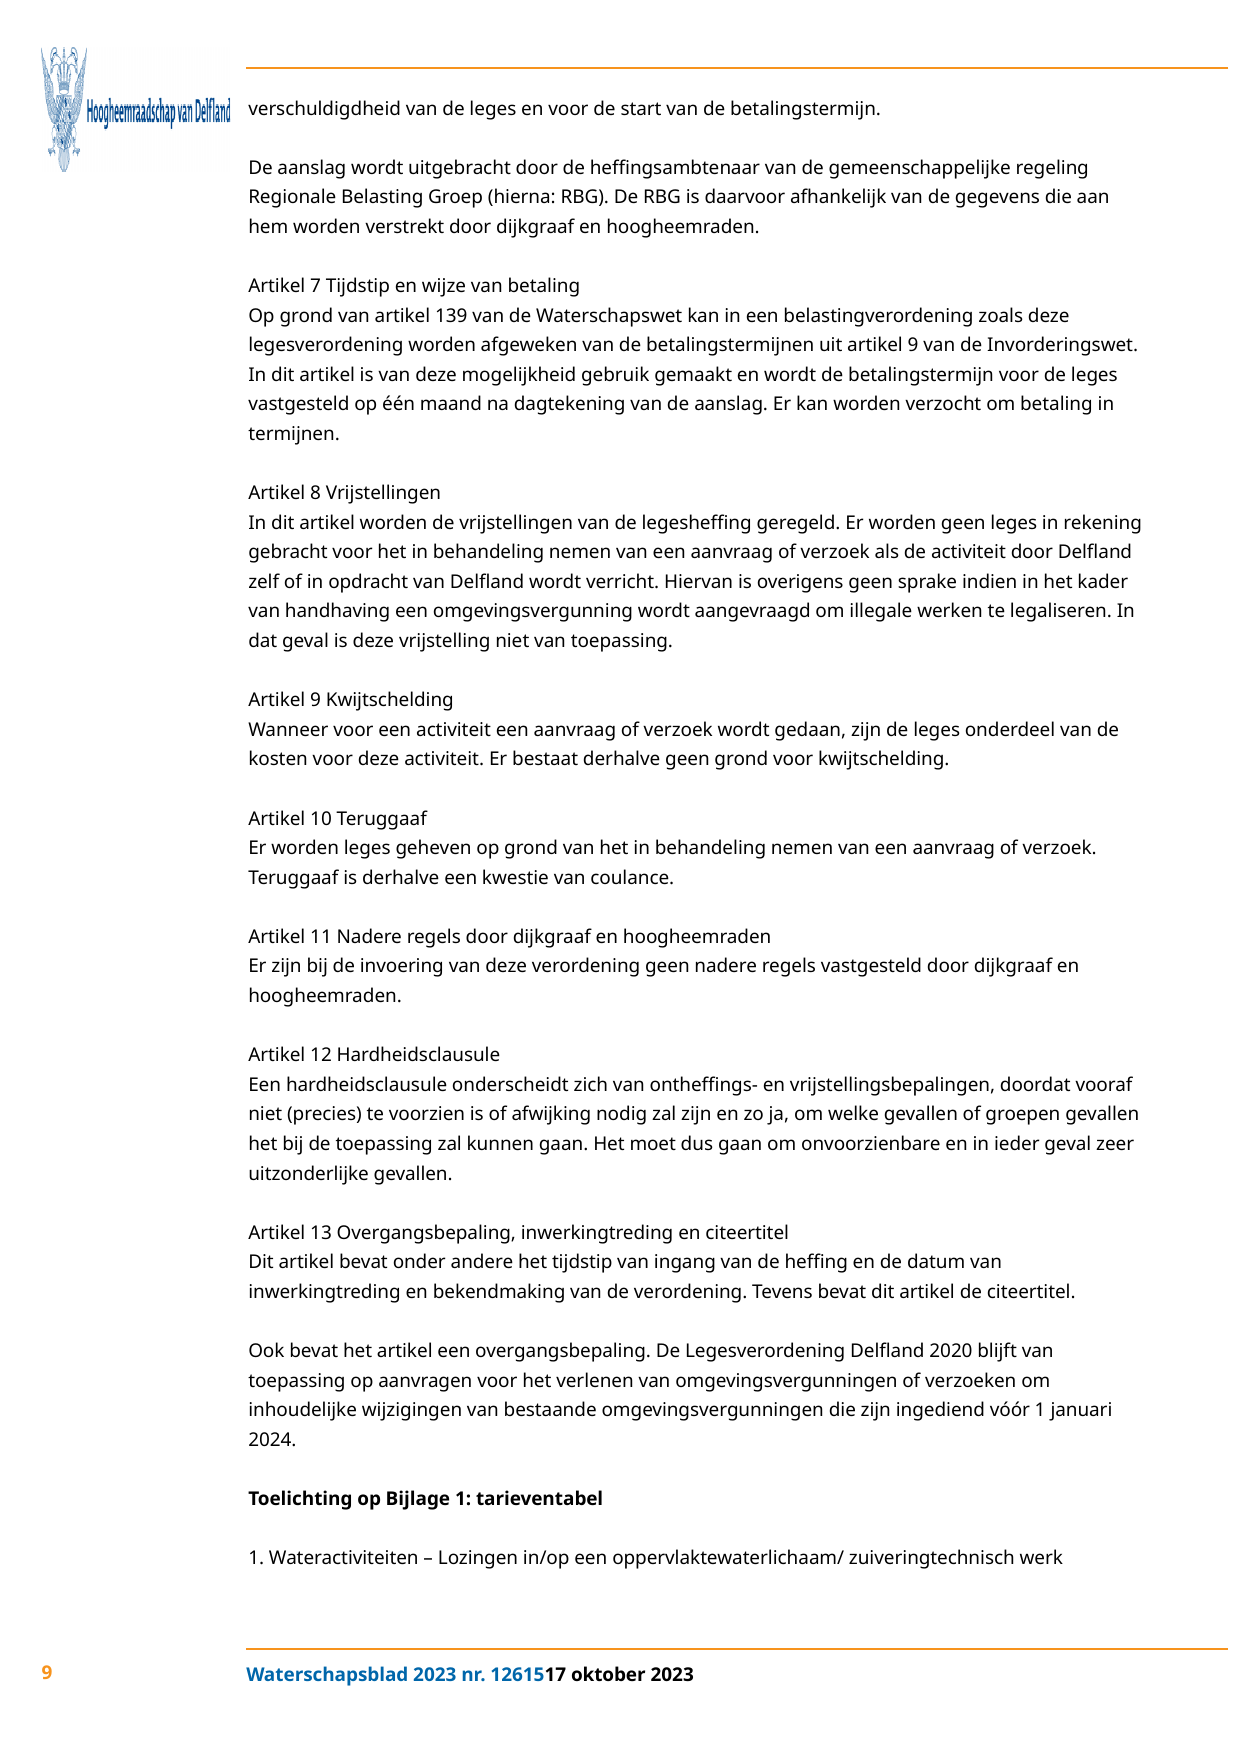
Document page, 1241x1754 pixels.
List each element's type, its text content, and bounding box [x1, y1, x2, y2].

text Artikel 13 Overgangsbepaling, inwerkingtreding en citeertitel [248, 1219, 1152, 1245]
text De aanslag wordt uitgebracht door de heffingsambtenaar van de gemeenschappelijke regeling Regionale Belasting Groep (hierna: RBG). De RBG is daarvoor afhankelijk van de gegevens die aan hem worden verstrekt door dijkgraaf en hoogheemraden. [248, 154, 1152, 239]
text Er worden leges geheven op grond van het in behandeling nemen van een aanvraag of verzoek. Teruggaaf is derhalve een kwestie van coulance. [248, 834, 1152, 890]
picture [41, 47, 231, 172]
text Ook bevat het artikel een overgangsbepaling. De Legesverordening Delfland 2020 blijft van toepassing op aanvragen voor het verlenen van omgevingsvergunningen of verzoeken om inhoudelijke wijzigingen van bestaande omgevingsvergunningen die zijn ingediend vóór 1 januari 2024. [248, 1337, 1152, 1452]
text 1. Wateractiviteiten – Lozingen in/op een oppervlaktewaterlichaam/ zuiveringtechnisch werk [248, 1544, 1152, 1570]
text Toelichting op Bijlage 1: tarieventabel [248, 1485, 1152, 1511]
text verschuldigdheid van de leges en voor de start van de betalingstermijn. [248, 95, 1152, 121]
text Er zijn bij de invoering van deze verordening geen nadere regels vastgesteld door dijkgraaf en hoogheemraden. [248, 953, 1152, 1008]
text Artikel 11 Nadere regels door dijkgraaf en hoogheemraden [248, 923, 1152, 949]
text Een hardheidsclausule onderscheidt zich van ontheffings- en vrijstellingsbepalingen, doordat vooraf niet (precies) te voorzien is of afwijking nodig zal zijn en zo ja, om welke gevallen of groepen gevallen het bij de toepassing zal kunnen gaan. Het moet dus gaan om onvoorzienbare en in ieder geval zeer uitzonderlijke gevallen. [248, 1071, 1152, 1186]
text Artikel 9 Kwijtschelding [248, 686, 1152, 712]
text Artikel 12 Hardheidsclausule [248, 1041, 1152, 1067]
text Artikel 7 Tijdstip en wijze van betaling [248, 272, 1152, 298]
text Artikel 10 Teruggaaf [248, 805, 1152, 831]
text Dit artikel bevat onder andere het tijdstip van ingang van de heffing en de datum van inwerkingtreding en bekendmaking van de verordening. Tevens bevat dit artikel de citeertitel. [248, 1248, 1152, 1304]
text In dit artikel worden de vrijstellingen van de legesheffing geregeld. Er worden geen leges in rekening gebracht voor het in behandeling nemen van een aanvraag of verzoek als de activiteit door Delfland zelf of in opdracht van Delfland wordt verricht. Hiervan is overigens geen sprake indien in het kader van handhaving een omgevingsvergunning wordt aangevraagd om illegale werken te legaliseren. In dat geval is deze vrijstelling niet van toepassing. [248, 509, 1152, 653]
text Op grond van artikel 139 van de Waterschapswet kan in een belastingverordening zoals deze legesverordening worden afgeweken van de betalingstermijnen uit artikel 9 van de Invorderingswet. In dit artikel is van deze mogelijkheid gebruik gemaakt en wordt de betalingstermijn voor de leges vastgesteld op één maand na dagtekening van de aanslag. Er kan worden verzocht om betaling in termijnen. [248, 302, 1152, 446]
text Artikel 8 Vrijstellingen [248, 479, 1152, 505]
text Wanneer voor een activiteit een aanvraag of verzoek wordt gedaan, zijn de leges onderdeel van de kosten voor deze activiteit. Er bestaat derhalve geen grond voor kwijtschelding. [248, 716, 1152, 771]
